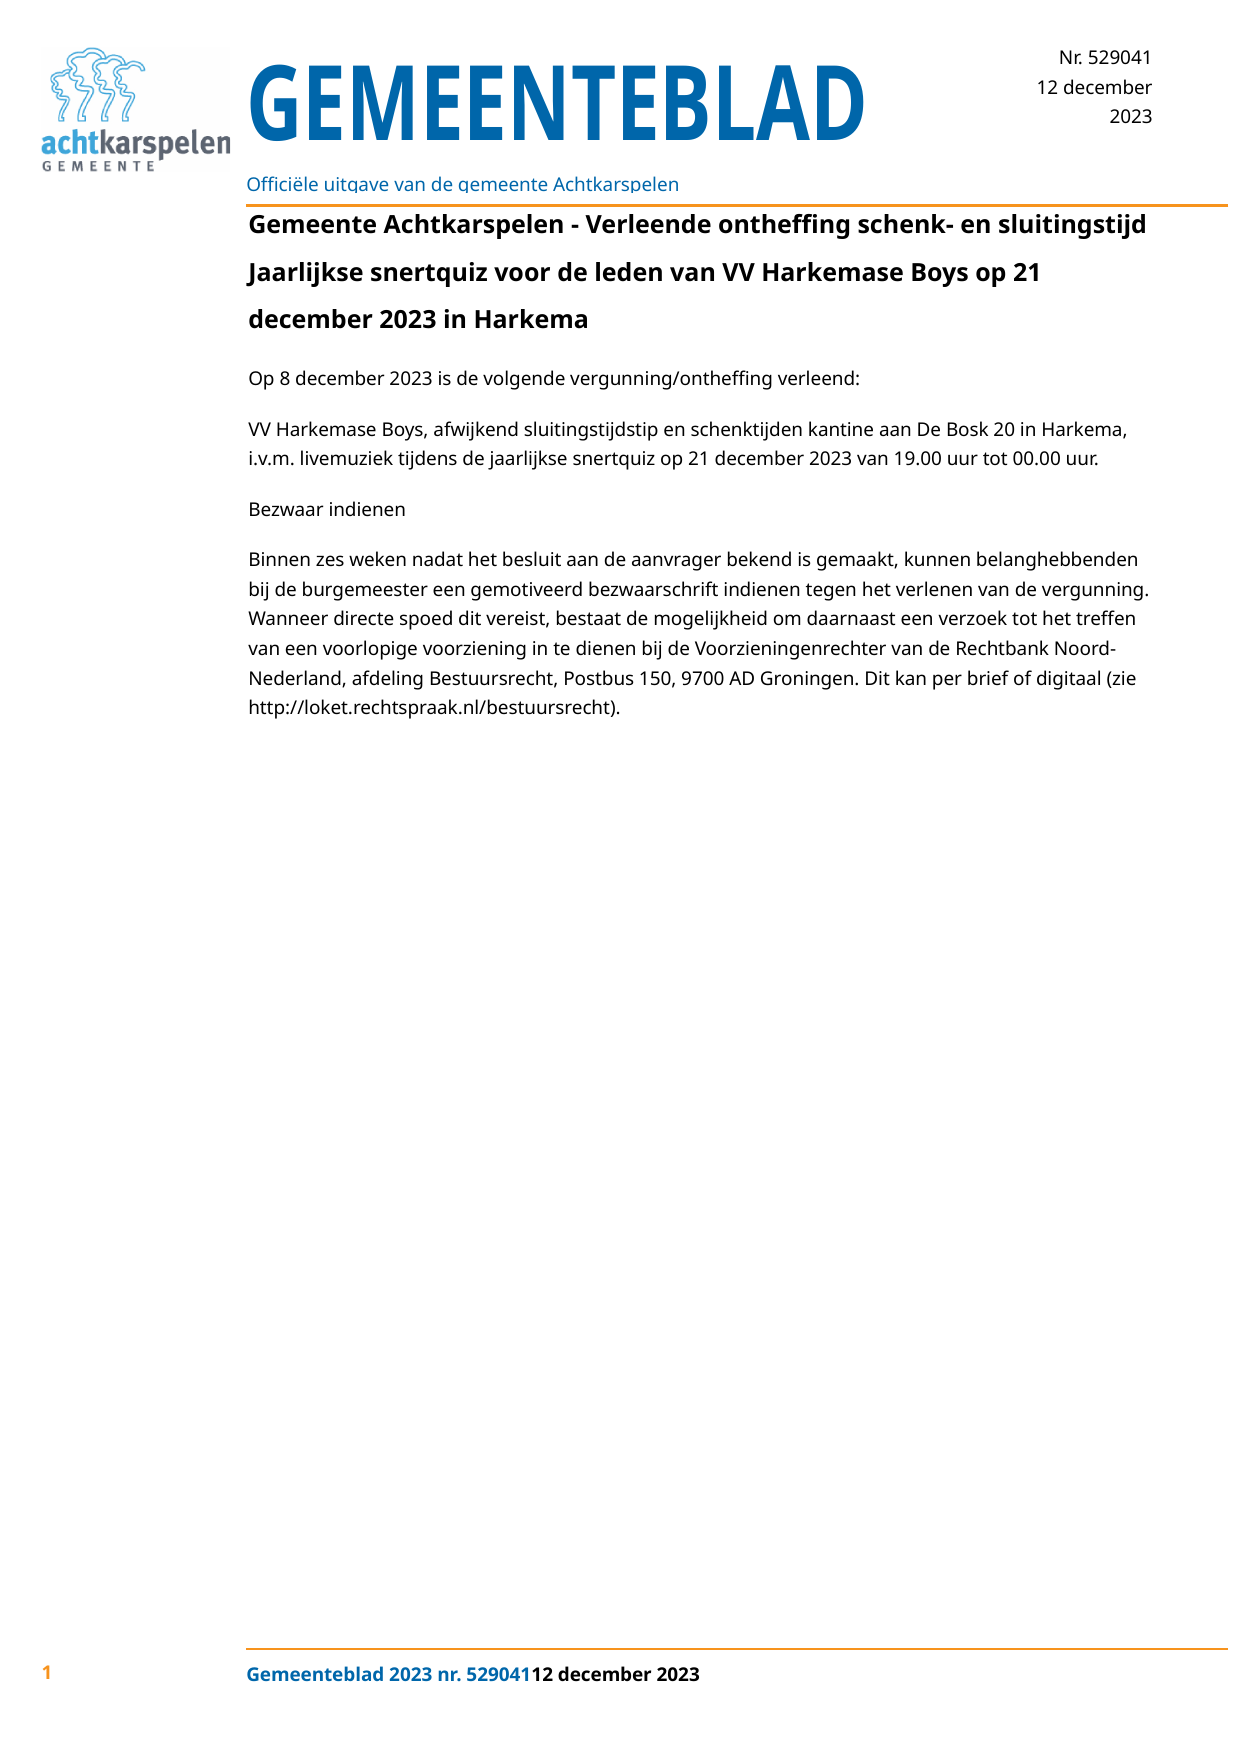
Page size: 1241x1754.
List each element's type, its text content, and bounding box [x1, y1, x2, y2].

text VV Harkemase Boys, afwijkend sluitingstijdstip en schenktijden kantine aan De Bosk 20 in Harkema, i.v.m. livemuziek tijdens de jaarlijkse snertquiz op 21 december 2023 van 19.00 uur tot 00.00 uur. [248, 416, 1152, 471]
picture [41, 47, 231, 172]
text Bezwaar indienen [248, 496, 1152, 522]
text Op 8 december 2023 is de volgende vergunning/ontheffing verleend: [248, 366, 1152, 391]
text Binnen zes weken nadat het besluit aan de aanvrager bekend is gemaakt, kunnen belanghebbenden bij de burgemeester een gemotiveerd bezwaarschrift indienen tegen het verlenen van de vergunning. Wanneer directe spoed dit vereist, bestaat de mogelijkheid om daarnaast een verzoek tot het treffen van een voorlopige voorziening in te dienen bij de Voorzieningenrechter van de Rechtbank Noord-Nederland, afdeling Bestuursrecht, Postbus 150, 9700 AD Groningen. Dit kan per brief of digitaal (zie http://loket.rechtspraak.nl/bestuursrecht). [248, 546, 1152, 720]
text Gemeente Achtkarspelen - Verleende ontheffing schenk- en sluitingstijd Jaarlijkse snertquiz voor de leden van VV Harkemase Boys op 21 december 2023 in Harkema [248, 207, 1152, 336]
